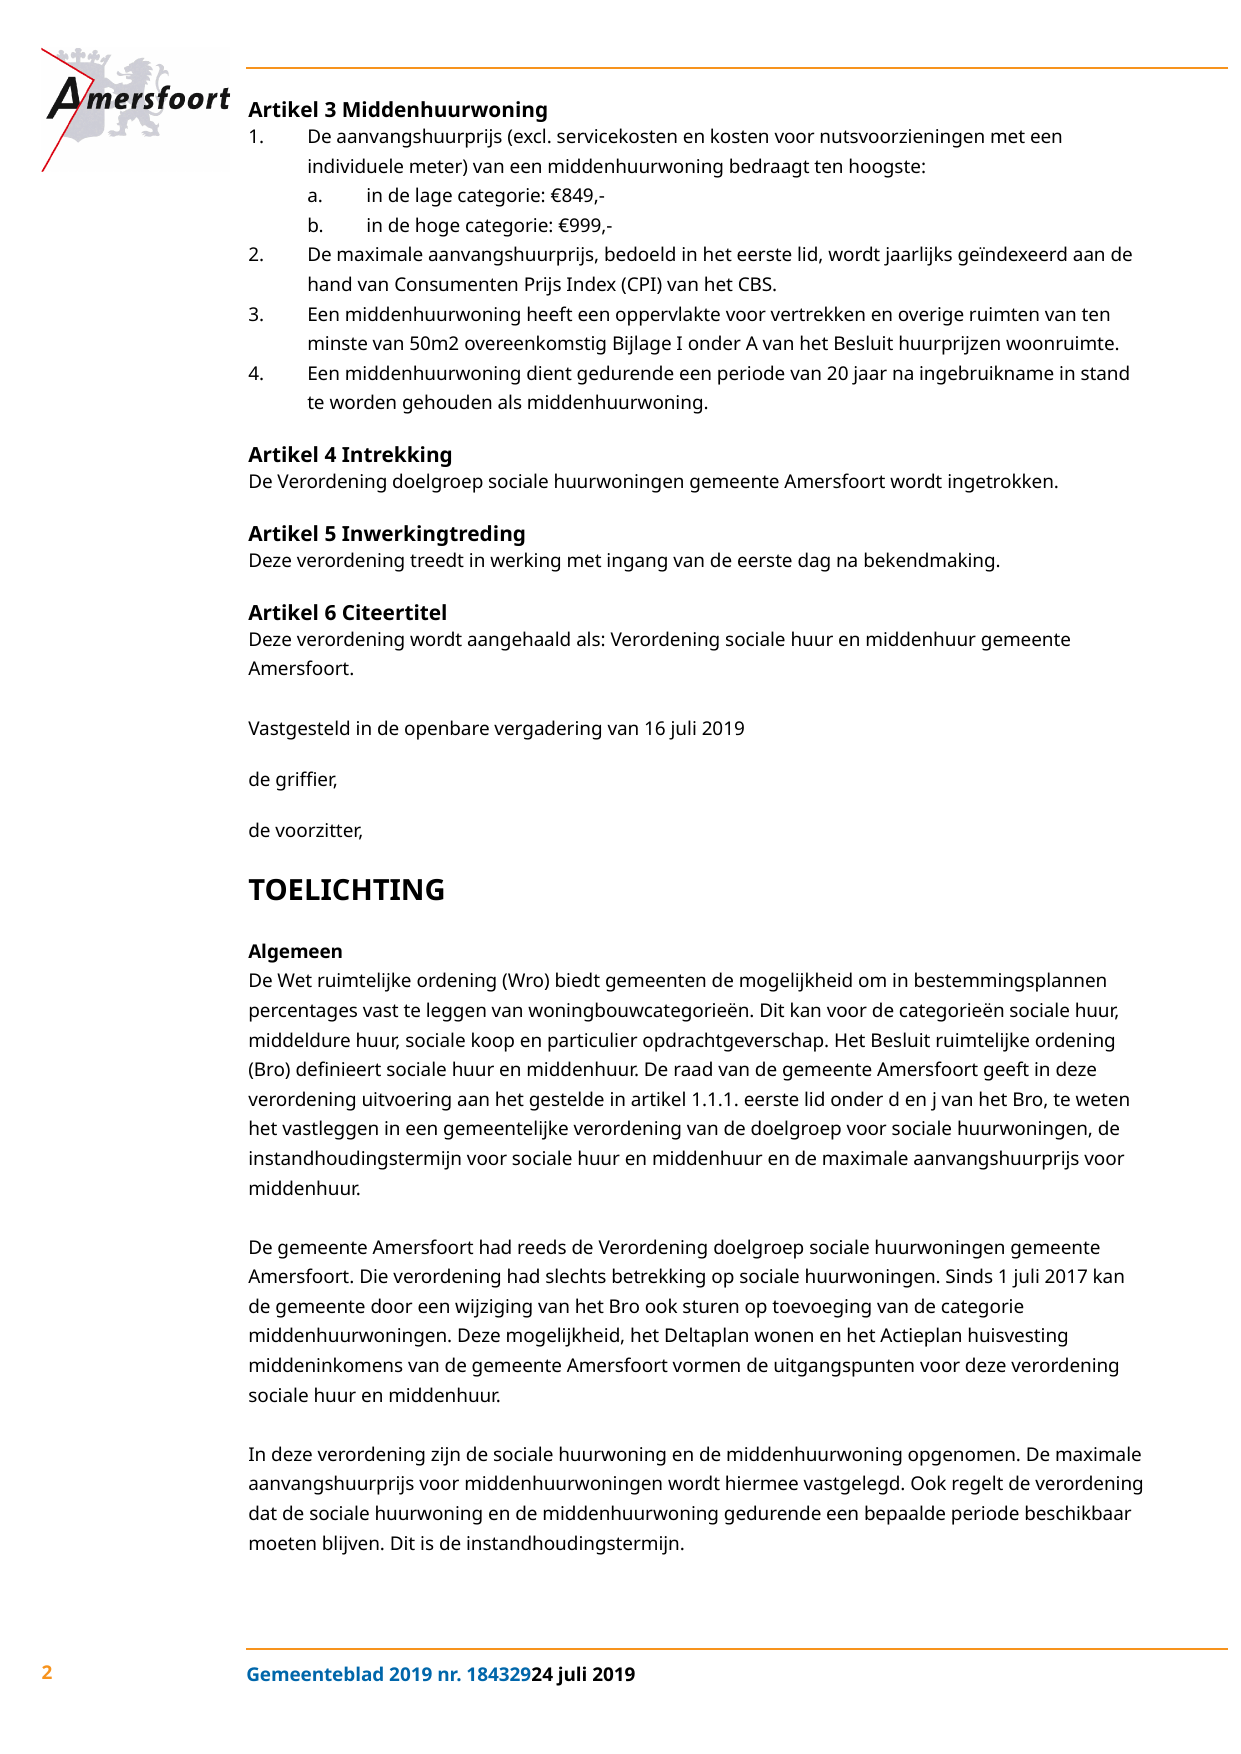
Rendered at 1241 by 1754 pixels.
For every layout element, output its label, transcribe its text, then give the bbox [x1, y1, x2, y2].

text Vastgesteld in de openbare vergadering van 16 juli 2019 [248, 715, 1152, 741]
list De maximale aanvangshuurprijs, bedoeld in het eerste lid, wordt jaarlijks geïndexeerd aan de hand van Consumenten Prijs Index (CPI) van het CBS. [248, 242, 1152, 297]
text De Verordening doelgroep sociale huurwoningen gemeente Amersfoort wordt ingetrokken. [248, 468, 1152, 494]
text Artikel 6 Citeertitel [248, 598, 1152, 626]
list in de hoge categorie: €999,- [307, 212, 1152, 238]
text Deze verordening treedt in werking met ingang van de eerste dag na bekendmaking. [248, 547, 1152, 573]
list De aanvangshuurprijs (excl. servicekosten en kosten voor nutsvoorzieningen met een individuele meter) van een middenhuurwoning bedraagt ten hoogste: [248, 123, 1152, 178]
text Deze verordening wordt aangehaald als: Verordening sociale huur en middenhuur gemeente Amersfoort. [248, 626, 1152, 681]
text Artikel 3 Middenhuurwoning [248, 95, 1152, 123]
text Artikel 5 Inwerkingtreding [248, 519, 1152, 547]
text In deze verordening zijn de sociale huurwoning en de middenhuurwoning opgenomen. De maximale aanvangshuurprijs voor middenhuurwoningen wordt hiermee vastgelegd. Ook regelt de verordening dat de sociale huurwoning en de middenhuurwoning gedurende een bepaalde periode beschikbaar moeten blijven. Dit is de instandhoudingstermijn. [248, 1441, 1152, 1555]
text de voorzitter, [248, 818, 1152, 843]
list in de lage categorie: €849,- [307, 182, 1152, 208]
text Algemeen [248, 938, 1152, 964]
text TOELICHTING [248, 869, 1152, 909]
text De gemeente Amersfoort had reeds de Verordening doelgroep sociale huurwoningen gemeente Amersfoort. Die verordening had slechts betrekking op sociale huurwoningen. Sinds 1 juli 2017 kan de gemeente door een wijziging van het Bro ook sturen op toevoeging van de categorie middenhuurwoningen. Deze mogelijkheid, het Deltaplan wonen en het Actieplan huisvesting middeninkomens van de gemeente Amersfoort vormen de uitgangspunten voor deze verordening sociale huur en middenhuur. [248, 1234, 1152, 1407]
text De Wet ruimtelijke ordening (Wro) biedt gemeenten de mogelijkheid om in bestemmingsplannen percentages vast te leggen van woningbouwcategorieën. Dit kan voor de categorieën sociale huur, middeldure huur, sociale koop en particulier opdrachtgeverschap. Het Besluit ruimtelijke ordening (Bro) definieert sociale huur en middenhuur. De raad van de gemeente Amersfoort geeft in deze verordening uitvoering aan het gestelde in artikel 1.1.1. eerste lid onder d en j van het Bro, te weten het vastleggen in een gemeentelijke verordening van de doelgroep voor sociale huurwoningen, de instandhoudingstermijn voor sociale huur en middenhuur en de maximale aanvangshuurprijs voor middenhuur. [248, 968, 1152, 1200]
list Een middenhuurwoning dient gedurende een periode van 20 jaar na ingebruikname in stand te worden gehouden als middenhuurwoning. [248, 360, 1152, 415]
text Artikel 4 Intrekking [248, 440, 1152, 468]
text de griffier, [248, 766, 1152, 792]
picture [41, 47, 231, 172]
list Een middenhuurwoning heeft een oppervlakte voor vertrekken en overige ruimten van ten minste van 50m2 overeenkomstig Bijlage I onder A van het Besluit huurprijzen woonruimte. [248, 301, 1152, 356]
